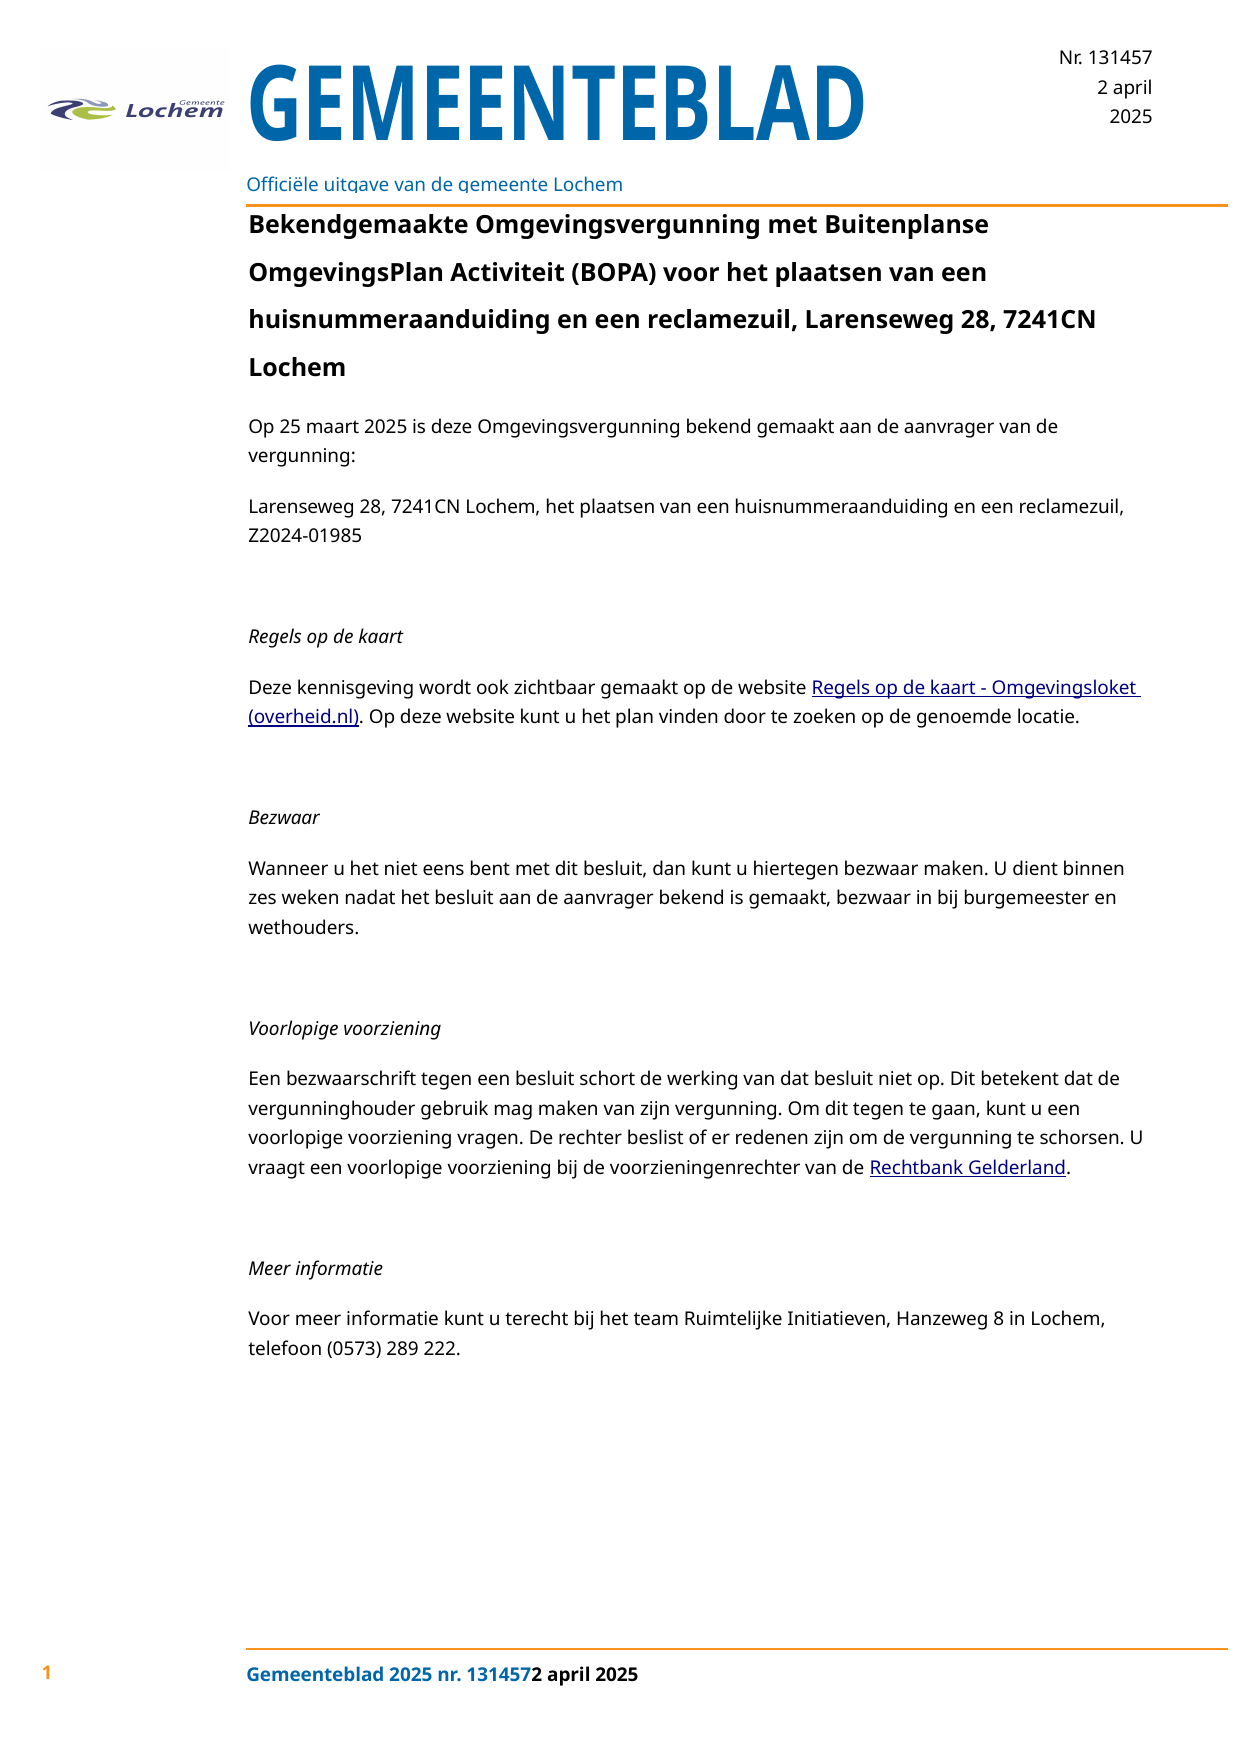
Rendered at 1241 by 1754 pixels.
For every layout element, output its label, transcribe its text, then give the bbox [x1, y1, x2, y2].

picture [41, 47, 231, 172]
text Wanneer u het niet eens bent met dit besluit, dan kunt u hiertegen bezwaar maken. U dient binnen zes weken nadat het besluit aan de aanvrager bekend is gemaakt, bezwaar in bij burgemeester en wethouders. [248, 855, 1152, 940]
text Regels op de kaart [248, 623, 1152, 649]
text Voor meer informatie kunt u terecht bij het team Ruimtelijke Initiatieven, Hanzeweg 8 in Lochem, telefoon (0573) 289 222. [248, 1305, 1152, 1361]
text Meer informatie [248, 1255, 1152, 1281]
text Een bezwaarschrift tegen een besluit schort de werking van dat besluit niet op. Dit betekent dat de vergunninghouder gebruik mag maken van zijn vergunning. Om dit tegen te gaan, kunt u een voorlopige voorziening vragen. De rechter beslist of er redenen zijn om de vergunning te schorsen. U vraagt een voorlopige voorziening bij de voorzieningenrechter van de Rechtbank Gelderland. [248, 1065, 1152, 1180]
text Bezwaar [248, 804, 1152, 830]
text Deze kennisgeving wordt ook zichtbaar gemaakt op de website Regels op de kaart - Omgevingsloket (overheid.nl). Op deze website kunt u het plan vinden door te zoeken op de genoemde locatie. [248, 674, 1152, 729]
text Larenseweg 28, 7241CN Lochem, het plaatsen van een huisnummeraanduiding en een reclamezuil, Z2024-01985 [248, 493, 1152, 548]
text Bekendgemaakte Omgevingsvergunning met Buitenplanse OmgevingsPlan Activiteit (BOPA) voor het plaatsen van een huisnummeraanduiding en een reclamezuil, Larenseweg 28, 7241CN Lochem [248, 207, 1152, 384]
text Voorlopige voorziening [248, 1015, 1152, 1041]
text Op 25 maart 2025 is deze Omgevingsvergunning bekend gemaakt aan de aanvrager van de vergunning: [248, 413, 1152, 468]
